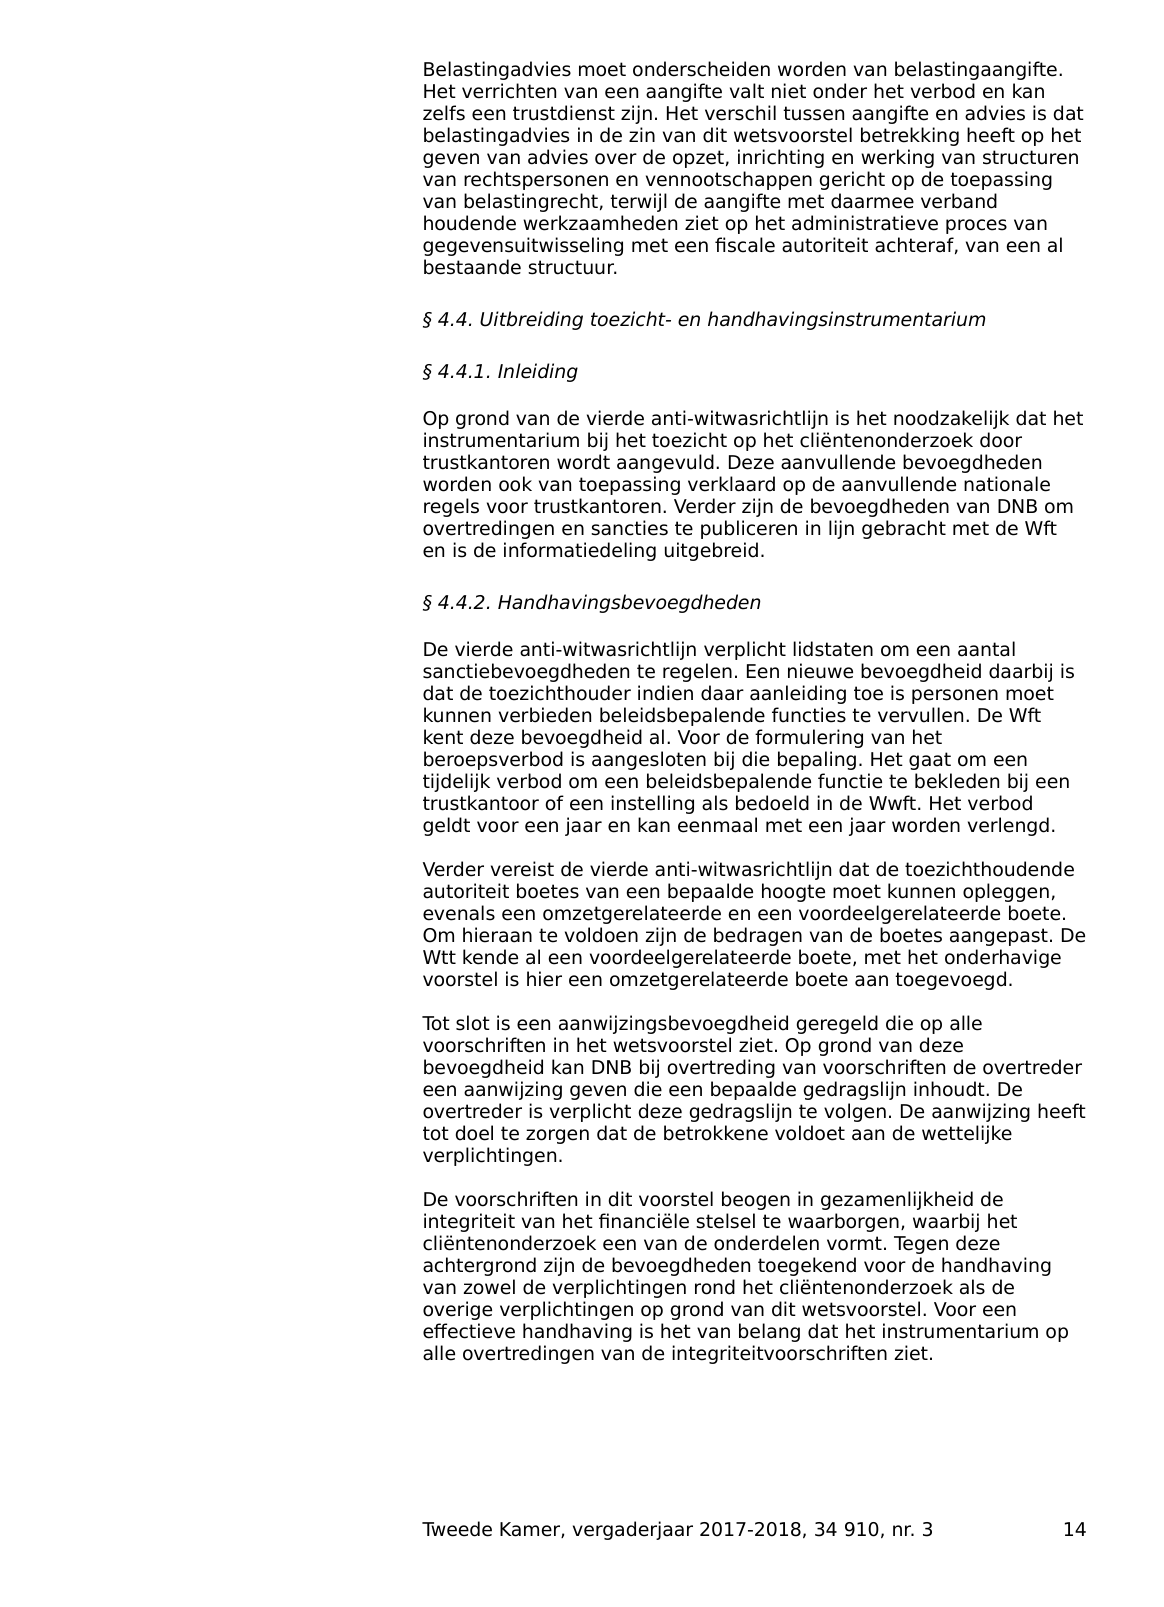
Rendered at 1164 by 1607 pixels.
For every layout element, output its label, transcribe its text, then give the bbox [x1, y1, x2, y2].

subtitle § 4.4.2. Handhavingsbevoegdheden [422, 592, 1087, 614]
text De voorschriften in dit voorstel beogen in gezamenlijkheid de integriteit van het financiële stelsel te waarborgen, waarbij het cliëntenonderzoek een van de onderdelen vormt. Tegen deze achtergrond zijn de bevoegdheden toegekend voor de handhaving van zowel de verplichtingen rond het cliëntenonderzoek als de overige verplichtingen op grond van dit wetsvoorstel. Voor een effectieve handhaving is het van belang dat het instrumentarium op alle overtredingen van de integriteitvoorschriften ziet. [422, 1189, 1087, 1364]
subtitle § 4.4.1. Inleiding [422, 361, 1087, 383]
text Op grond van de vierde anti-witwasrichtlijn is het noodzakelijk dat het instrumentarium bij het toezicht op het cliëntenonderzoek door trustkantoren wordt aangevuld. Deze aanvullende bevoegdheden worden ook van toepassing verklaard op de aanvullende nationale regels voor trustkantoren. Verder zijn de bevoegdheden van DNB om overtredingen en sancties te publiceren in lijn gebracht met de Wft en is de informatiedeling uitgebreid. [422, 408, 1087, 562]
text Belastingadvies moet onderscheiden worden van belastingaangifte. Het verrichten van een aangifte valt niet onder het verbod en kan zelfs een trustdienst zijn. Het verschil tussen aangifte en advies is dat belastingadvies in de zin van dit wetsvoorstel betrekking heeft op het geven van advies over de opzet, inrichting en werking van structuren van rechtspersonen en vennootschappen gericht op de toepassing van belastingrecht, terwijl de aangifte met daarmee verband houdende werkzaamheden ziet op het administratieve proces van gegevensuitwisseling met een fiscale autoriteit achteraf, van een al bestaande structuur. [422, 59, 1087, 279]
subtitle § 4.4. Uitbreiding toezicht- en handhavingsinstrumentarium [422, 309, 1087, 331]
text Verder vereist de vierde anti-witwasrichtlijn dat de toezichthoudende autoriteit boetes van een bepaalde hoogte moet kunnen opleggen, evenals een omzetgerelateerde en een voordeelgerelateerde boete. Om hieraan te voldoen zijn de bedragen van de boetes aangepast. De Wtt kende al een voordeelgerelateerde boete, met het onderhavige voorstel is hier een omzetgerelateerde boete aan toegevoegd. [422, 859, 1087, 991]
text Tot slot is een aanwijzingsbevoegdheid geregeld die op alle voorschriften in het wetsvoorstel ziet. Op grond van deze bevoegdheid kan DNB bij overtreding van voorschriften de overtreder een aanwijzing geven die een bepaalde gedragslijn inhoudt. De overtreder is verplicht deze gedragslijn te volgen. De aanwijzing heeft tot doel te zorgen dat de betrokkene voldoet aan de wettelijke verplichtingen. [422, 1013, 1087, 1167]
text De vierde anti-witwasrichtlijn verplicht lidstaten om een aantal sanctiebevoegdheden te regelen. Een nieuwe bevoegdheid daarbij is dat de toezichthouder indien daar aanleiding toe is personen moet kunnen verbieden beleidsbepalende functies te vervullen. De Wft kent deze bevoegdheid al. Voor de formulering van het beroepsverbod is aangesloten bij die bepaling. Het gaat om een tijdelijk verbod om een beleidsbepalende functie te bekleden bij een trustkantoor of een instelling als bedoeld in de Wwft. Het verbod geldt voor een jaar en kan eenmaal met een jaar worden verlengd. [422, 639, 1087, 836]
